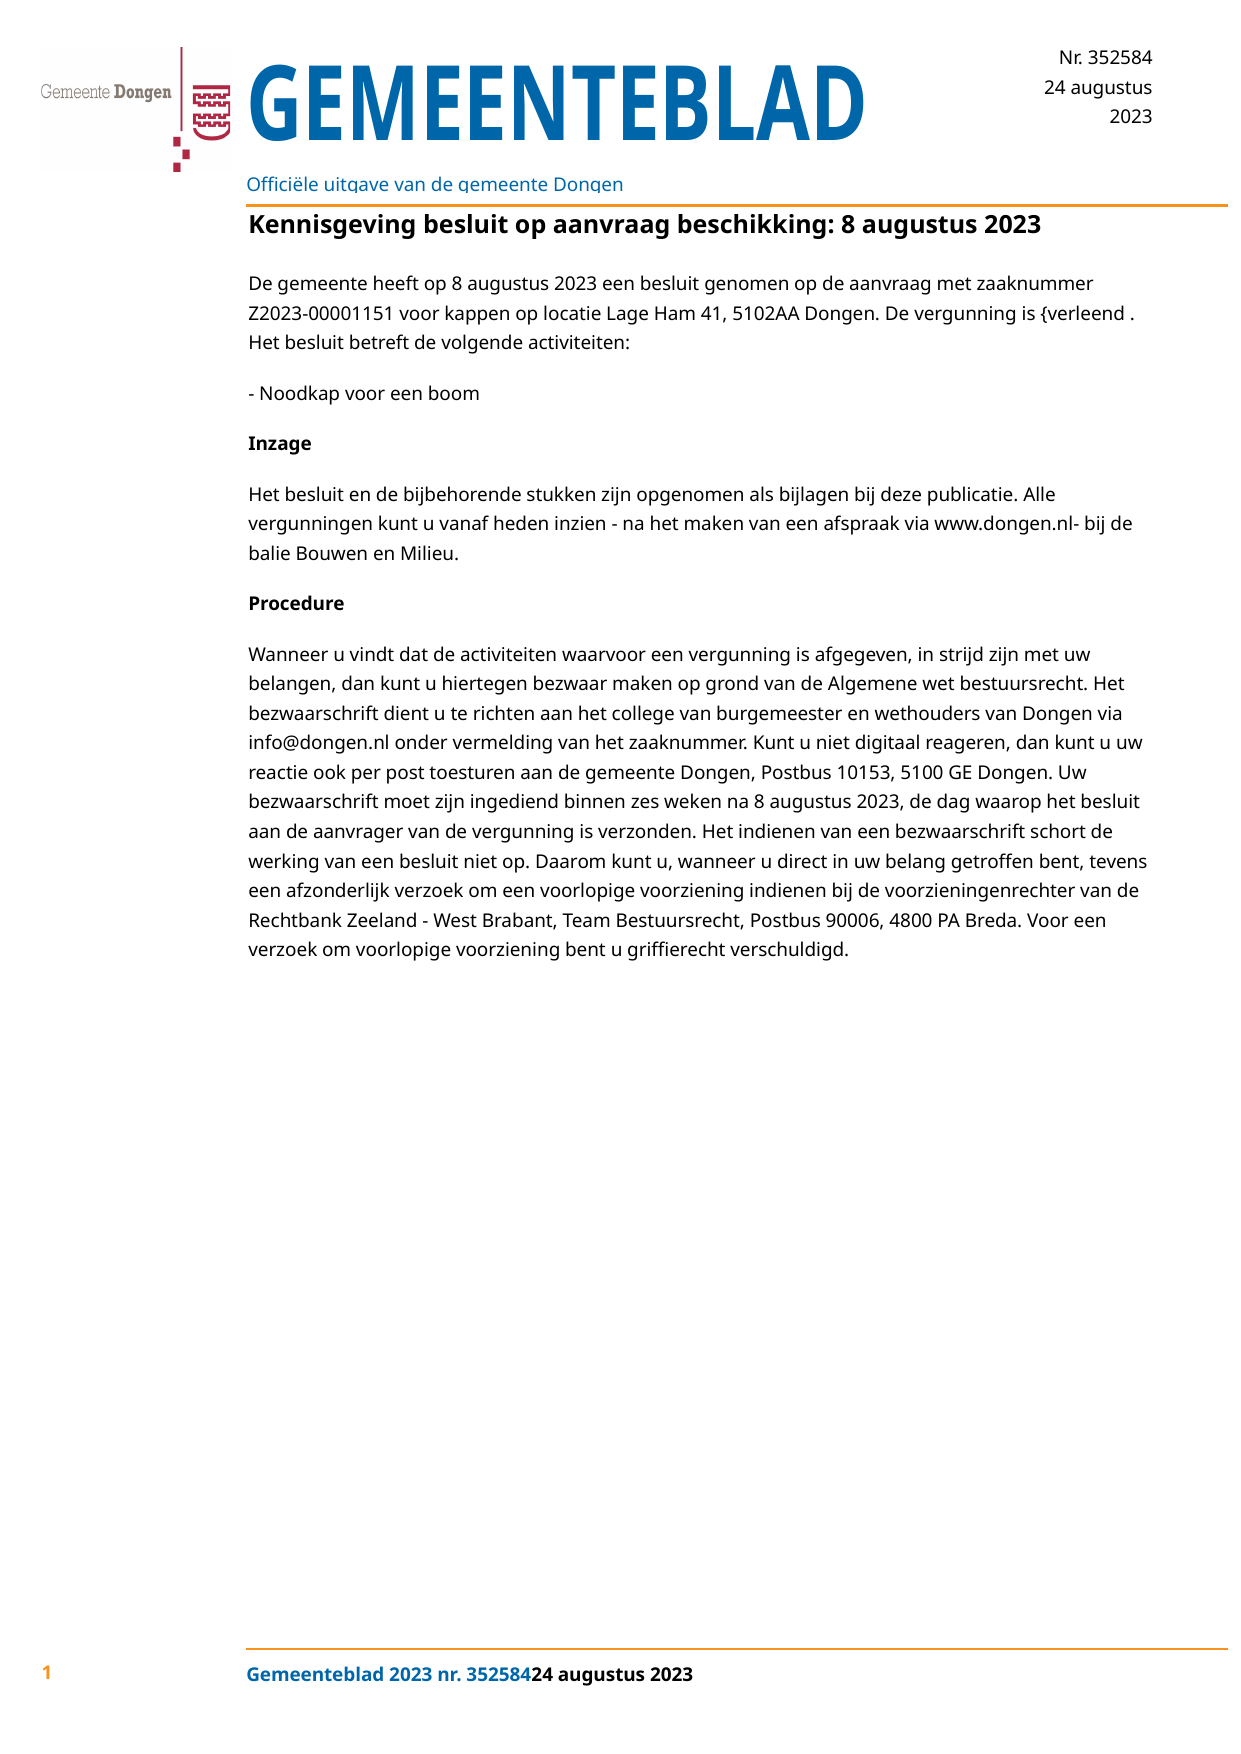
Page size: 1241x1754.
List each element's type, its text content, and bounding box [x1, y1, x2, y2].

text Inzage [248, 430, 1152, 456]
text Het besluit en de bijbehorende stukken zijn opgenomen als bijlagen bij deze publicatie. Alle vergunningen kunt u vanaf heden inzien - na het maken van een afspraak via www.dongen.nl- bij de balie Bouwen en Milieu. [248, 481, 1152, 566]
text Kennisgeving besluit op aanvraag beschikking: 8 augustus 2023 [248, 207, 1152, 241]
text De gemeente heeft op 8 augustus 2023 een besluit genomen op de aanvraag met zaaknummer Z2023-00001151 voor kappen op locatie Lage Ham 41, 5102AA Dongen. De vergunning is {verleend . Het besluit betreft de volgende activiteiten: [248, 270, 1152, 355]
text Procedure [248, 590, 1152, 616]
text - Noodkap voor een boom [248, 380, 1152, 406]
picture [41, 47, 231, 172]
text Wanneer u vindt dat de activiteiten waarvoor een vergunning is afgegeven, in strijd zijn met uw belangen, dan kunt u hiertegen bezwaar maken op grond van de Algemene wet bestuursrecht. Het bezwaarschrift dient u te richten aan het college van burgemeester en wethouders van Dongen via info@dongen.nl onder vermelding van het zaaknummer. Kunt u niet digitaal reageren, dan kunt u uw reactie ook per post toesturen aan de gemeente Dongen, Postbus 10153, 5100 GE Dongen. Uw bezwaarschrift moet zijn ingediend binnen zes weken na 8 augustus 2023, de dag waarop het besluit aan de aanvrager van de vergunning is verzonden. Het indienen van een bezwaarschrift schort de werking van een besluit niet op. Daarom kunt u, wanneer u direct in uw belang getroffen bent, tevens een afzonderlijk verzoek om een voorlopige voorziening indienen bij de voorzieningenrechter van de Rechtbank Zeeland - West Brabant, Team Bestuursrecht, Postbus 90006, 4800 PA Breda. Voor een verzoek om voorlopige voorziening bent u griffierecht verschuldigd. [248, 641, 1152, 962]
